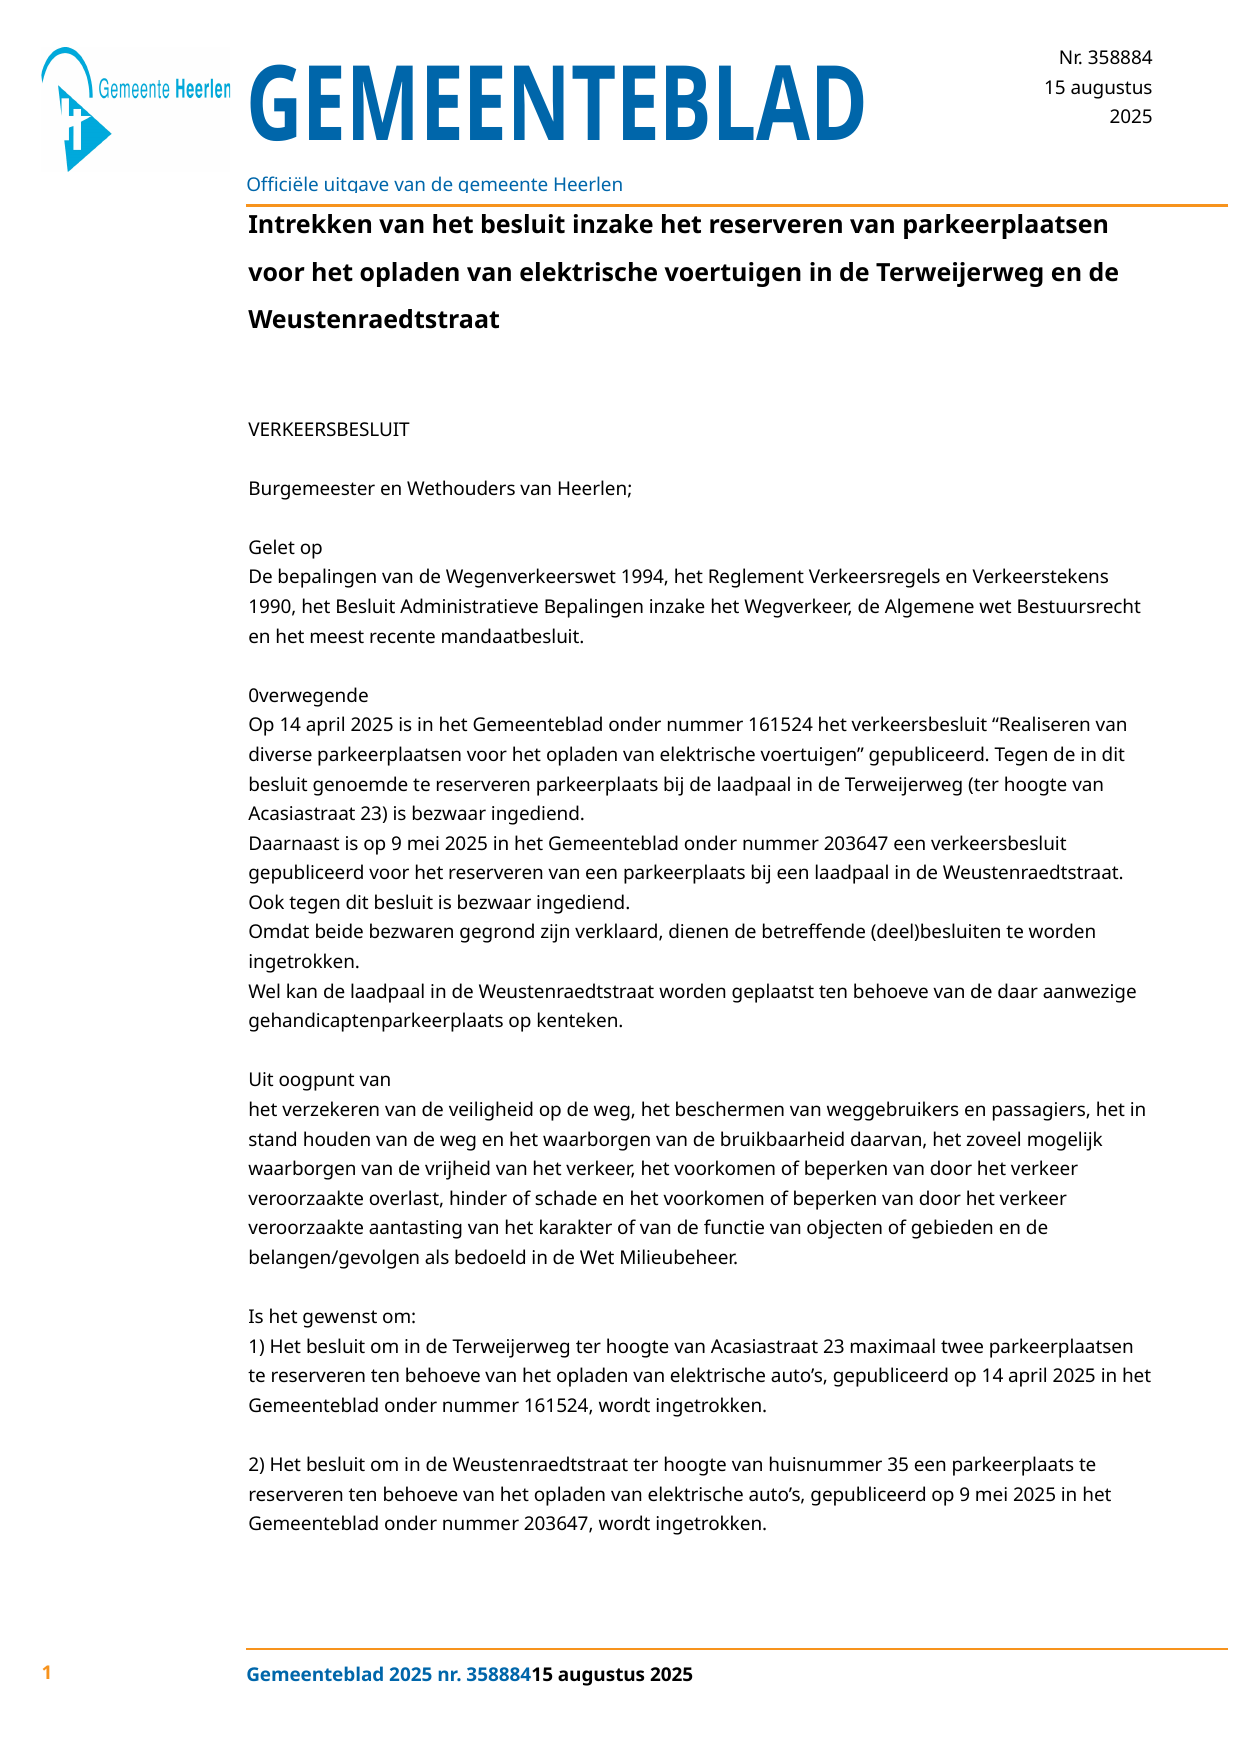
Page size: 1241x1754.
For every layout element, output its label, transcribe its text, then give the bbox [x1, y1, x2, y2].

text Op 14 april 2025 is in het Gemeenteblad onder nummer 161524 het verkeersbesluit “Realiseren van diverse parkeerplaatsen voor het opladen van elektrische voertuigen” gepubliceerd. Tegen de in dit besluit genoemde te reserveren parkeerplaats bij de laadpaal in de Terweijerweg (ter hoogte van Acasiastraat 23) is bezwaar ingediend. [248, 712, 1152, 826]
picture [41, 47, 231, 172]
text Burgemeester en Wethouders van Heerlen; [248, 475, 1152, 501]
text Uit oogpunt van [248, 1067, 1152, 1092]
text Omdat beide bezwaren gegrond zijn verklaard, dienen de betreffende (deel)besluiten te worden ingetrokken. [248, 919, 1152, 974]
text Gelet op [248, 534, 1152, 560]
text Intrekken van het besluit inzake het reserveren van parkeerplaatsen voor het opladen van elektrische voertuigen in de Terweijerweg en de Weustenraedtstraat [248, 207, 1152, 336]
text 2) Het besluit om in de Weustenraedtstraat ter hoogte van huisnummer 35 een parkeerplaats te reserveren ten behoeve van het opladen van elektrische auto’s, gepubliceerd op 9 mei 2025 in het Gemeenteblad onder nummer 203647, wordt ingetrokken. [248, 1451, 1152, 1536]
text 0verwegende [248, 682, 1152, 708]
text Is het gewenst om: [248, 1303, 1152, 1329]
text 1) Het besluit om in de Terweijerweg ter hoogte van Acasiastraat 23 maximaal twee parkeerplaatsen te reserveren ten behoeve van het opladen van elektrische auto’s, gepubliceerd op 14 april 2025 in het Gemeenteblad onder nummer 161524, wordt ingetrokken. [248, 1333, 1152, 1418]
text VERKEERSBESLUIT [248, 416, 1152, 442]
text het verzekeren van de veiligheid op de weg, het beschermen van weggebruikers en passagiers, het in stand houden van de weg en het waarborgen van de bruikbaarheid daarvan, het zoveel mogelijk waarborgen van de vrijheid van het verkeer, het voorkomen of beperken van door het verkeer veroorzaakte overlast, hinder of schade en het voorkomen of beperken van door het verkeer veroorzaakte aantasting van het karakter of van de functie van objecten of gebieden en de belangen/gevolgen als bedoeld in de Wet Milieubeheer. [248, 1096, 1152, 1270]
picture [41, 47, 59, 70]
text De bepalingen van de Wegenverkeerswet 1994, het Reglement Verkeersregels en Verkeerstekens 1990, het Besluit Administratieve Bepalingen inzake het Wegverkeer, de Algemene wet Bestuursrecht en het meest recente mandaatbesluit. [248, 564, 1152, 649]
text Daarnaast is op 9 mei 2025 in het Gemeenteblad onder nummer 203647 een verkeersbesluit gepubliceerd voor het reserveren van een parkeerplaats bij een laadpaal in de Weustenraedtstraat. Ook tegen dit besluit is bezwaar ingediend. [248, 830, 1152, 915]
text Wel kan de laadpaal in de Weustenraedtstraat worden geplaatst ten behoeve van de daar aanwezige gehandicaptenparkeerplaats op kenteken. [248, 978, 1152, 1033]
